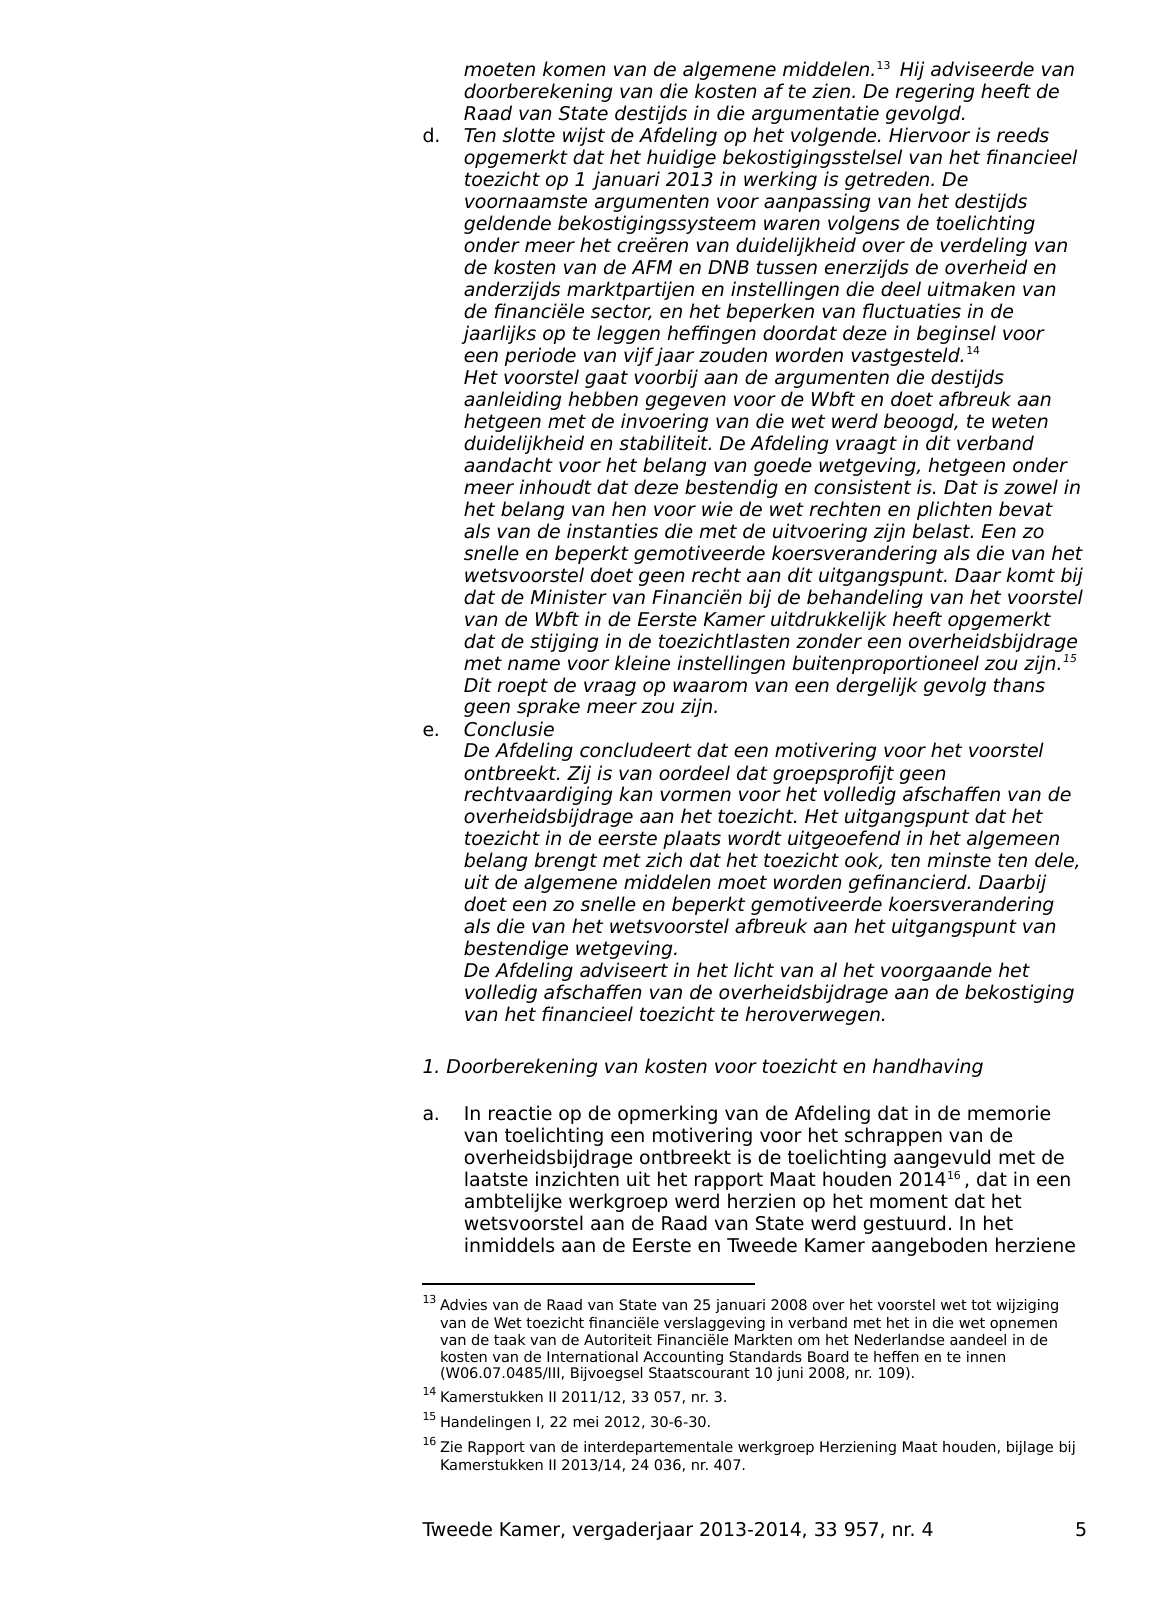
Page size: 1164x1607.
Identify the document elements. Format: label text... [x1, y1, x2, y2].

text De Afdeling adviseert in het licht van al het voorgaande het volledig afschaffen van de overheidsbijdrage aan de bekostiging van het financieel toezicht te heroverwegen. [464, 960, 1087, 1026]
text Het voorstel gaat voorbij aan de argumenten die destijds aanleiding hebben gegeven voor de Wbft en doet afbreuk aan hetgeen met de invoering van die wet werd beoogd, te weten duidelijkheid en stabiliteit. De Afdeling vraagt in dit verband aandacht voor het belang van goede wetgeving, hetgeen onder meer inhoudt dat deze bestendig en consistent is. Dat is zowel in het belang van hen voor wie de wet rechten en plichten bevat als van de instanties die met de uitvoering zijn belast. Een zo snelle en beperkt gemotiveerde koersverandering als die van het wetsvoorstel doet geen recht aan dit uitgangspunt. Daar komt bij dat de Minister van Financiën bij de behandeling van het voorstel van de Wbft in de Eerste Kamer uitdrukkelijk heeft opgemerkt dat de stijging in de toezichtlasten zonder een overheidsbijdrage met name voor kleine instellingen buitenproportioneel zou zijn. Dit roept de vraag op waarom van een dergelijk gevolg thans geen sprake meer zou zijn. [464, 367, 1087, 718]
text a. In reactie op de opmerking van de Afdeling dat in de memorie van toelichting een motivering voor het schrappen van de overheidsbijdrage ontbreekt is de toelichting aangevuld met de laatste inzichten uit het rapport Maat houden 2014, dat in een ambtelijke werkgroep werd herzien op het moment dat het wetsvoorstel aan de Raad van State werd gestuurd. In het inmiddels aan de Eerste en Tweede Kamer aangeboden herziene [422, 1103, 1087, 1257]
text moeten komen van de algemene middelen. Hij adviseerde van doorberekening van die kosten af te zien. De regering heeft de Raad van State destijds in die argumentatie gevolgd. [422, 59, 1087, 125]
text Advies van de Raad van State van 25 januari 2008 over het voorstel wet tot wijziging van de Wet toezicht financiële verslaggeving in verband met het in die wet opnemen van de taak van de Autoriteit Financiële Markten om het Nederlandse aandeel in de kosten van de International Accounting Standards Board te heffen en te innen (W06.07.0485/III, Bijvoegsel Staatscourant 10 juni 2008, nr. 109). [422, 1293, 1087, 1382]
subtitle 1. Doorberekening van kosten voor toezicht en handhaving [422, 1056, 1087, 1078]
text Handelingen I, 22 mei 2012, 30-6-30. [422, 1410, 1087, 1432]
text d. Ten slotte wijst de Afdeling op het volgende. Hiervoor is reeds opgemerkt dat het huidige bekostigingsstelsel van het financieel toezicht op 1 januari 2013 in werking is getreden. De voornaamste argumenten voor aanpassing van het destijds geldende bekostigingssysteem waren volgens de toelichting onder meer het creëren van duidelijkheid over de verdeling van de kosten van de AFM en DNB tussen enerzijds de overheid en anderzijds marktpartijen en instellingen die deel uitmaken van de financiële sector, en het beperken van fluctuaties in de jaarlijks op te leggen heffingen doordat deze in beginsel voor een periode van vijf jaar zouden worden vastgesteld. [422, 125, 1087, 367]
text Zie Rapport van de interdepartementale werkgroep Herziening Maat houden, bijlage bij Kamerstukken II 2013/14, 24 036, nr. 407. [422, 1435, 1087, 1474]
text Kamerstukken II 2011/12, 33 057, nr. 3. [422, 1385, 1087, 1407]
text De Afdeling concludeert dat een motivering voor het voorstel ontbreekt. Zij is van oordeel dat groepsprofijt geen rechtvaardiging kan vormen voor het volledig afschaffen van de overheidsbijdrage aan het toezicht. Het uitgangspunt dat het toezicht in de eerste plaats wordt uitgeoefend in het algemeen belang brengt met zich dat het toezicht ook, ten minste ten dele, uit de algemene middelen moet worden gefinancierd. Daarbij doet een zo snelle en beperkt gemotiveerde koersverandering als die van het wetsvoorstel afbreuk aan het uitgangspunt van bestendige wetgeving. [464, 740, 1087, 960]
text e. Conclusie [422, 718, 1087, 740]
